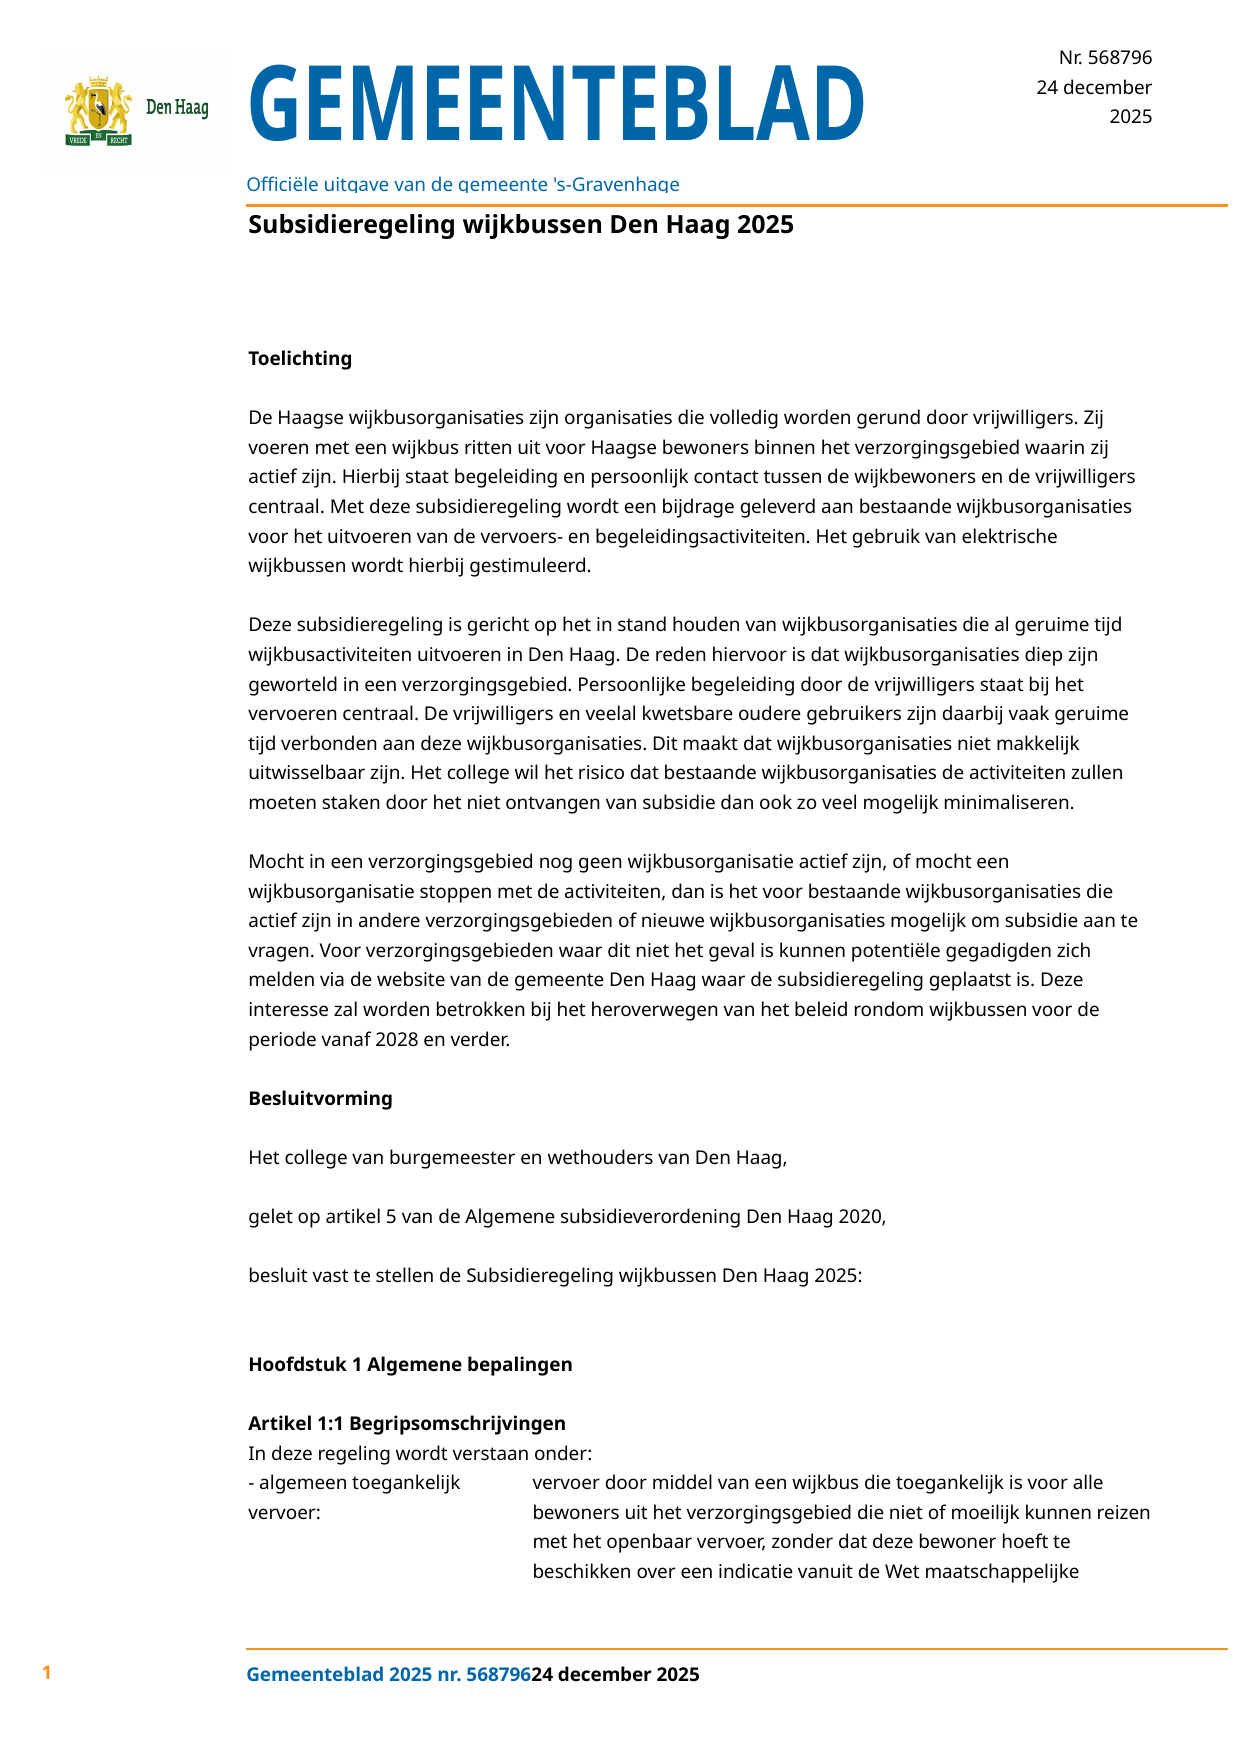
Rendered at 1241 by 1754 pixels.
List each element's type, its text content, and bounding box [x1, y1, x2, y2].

text Toelichting [248, 345, 1152, 371]
table_header - algemeen toegankelijk vervoer: [248, 1470, 532, 1584]
text In deze regeling wordt verstaan onder: [248, 1440, 1152, 1466]
text besluit vast te stellen de Subsidieregeling wijkbussen Den Haag 2025: [248, 1262, 1152, 1288]
text Subsidieregeling wijkbussen Den Haag 2025 [248, 207, 1152, 241]
table_header vervoer door middel van een wijkbus die toegankelijk is voor alle bewoners uit het verzorgingsgebied die niet of moeilijk kunnen reizen met het openbaar vervoer, zonder dat deze bewoner hoeft te beschikken over een indicatie vanuit de Wet maatschappelijke [532, 1470, 1152, 1584]
text De Haagse wijkbusorganisaties zijn organisaties die volledig worden gerund door vrijwilligers. Zij voeren met een wijkbus ritten uit voor Haagse bewoners binnen het verzorgingsgebied waarin zij actief zijn. Hierbij staat begeleiding en persoonlijk contact tussen de wijkbewoners en de vrijwilligers centraal. Met deze subsidieregeling wordt een bijdrage geleverd aan bestaande wijkbusorganisaties voor het uitvoeren van de vervoers- en begeleidingsactiviteiten. Het gebruik van elektrische wijkbussen wordt hierbij gestimuleerd. [248, 404, 1152, 578]
picture [41, 47, 231, 172]
text Het college van burgemeester en wethouders van Den Haag, [248, 1144, 1152, 1170]
text Deze subsidieregeling is gericht op het in stand houden van wijkbusorganisaties die al geruime tijd wijkbusactiviteiten uitvoeren in Den Haag. De reden hiervoor is dat wijkbusorganisaties diep zijn geworteld in een verzorgingsgebied. Persoonlijke begeleiding door de vrijwilligers staat bij het vervoeren centraal. De vrijwilligers en veelal kwetsbare oudere gebruikers zijn daarbij vaak geruime tijd verbonden aan deze wijkbusorganisaties. Dit maakt dat wijkbusorganisaties niet makkelijk uitwisselbaar zijn. Het college wil het risico dat bestaande wijkbusorganisaties de activiteiten zullen moeten staken door het niet ontvangen van subsidie dan ook zo veel mogelijk minimaliseren. [248, 612, 1152, 815]
text gelet op artikel 5 van de Algemene subsidieverordening Den Haag 2020, [248, 1203, 1152, 1229]
text Mocht in een verzorgingsgebied nog geen wijkbusorganisatie actief zijn, of mocht een wijkbusorganisatie stoppen met de activiteiten, dan is het voor bestaande wijkbusorganisaties die actief zijn in andere verzorgingsgebieden of nieuwe wijkbusorganisaties mogelijk om subsidie aan te vragen. Voor verzorgingsgebieden waar dit niet het geval is kunnen potentiële gegadigden zich melden via de website van de gemeente Den Haag waar de subsidieregeling geplaatst is. Deze interesse zal worden betrokken bij het heroverwegen van het beleid rondom wijkbussen voor de periode vanaf 2028 en verder. [248, 848, 1152, 1051]
text Artikel 1:1 Begripsomschrijvingen [248, 1410, 1152, 1436]
text Hoofdstuk 1 Algemene bepalingen [248, 1351, 1152, 1377]
text Besluitvorming [248, 1085, 1152, 1111]
